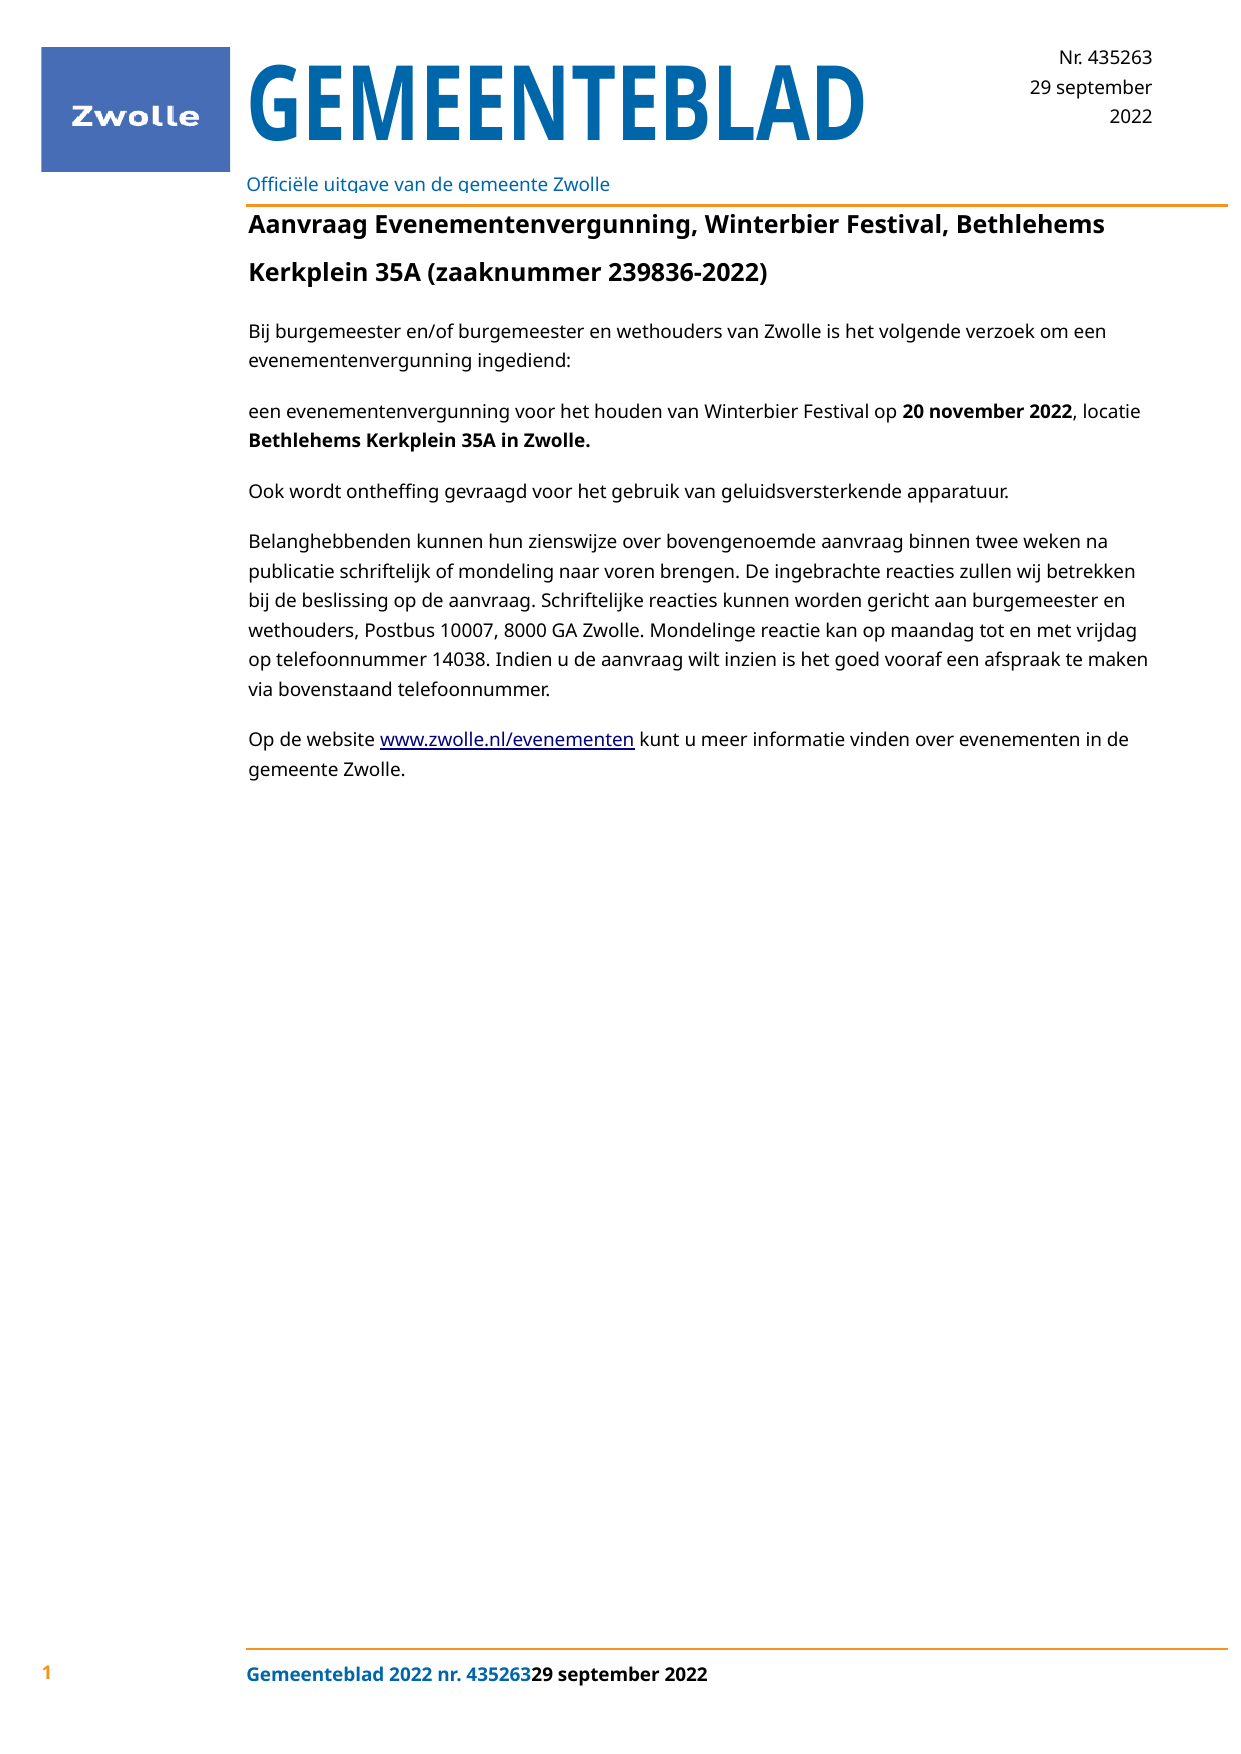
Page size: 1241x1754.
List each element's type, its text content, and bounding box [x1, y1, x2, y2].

text Bij burgemeester en/of burgemeester en wethouders van Zwolle is het volgende verzoek om een evenementenvergunning ingediend: [248, 318, 1152, 373]
text Op de website www.zwolle.nl/evenementen kunt u meer informatie vinden over evenementen in de gemeente Zwolle. [248, 727, 1152, 782]
text Aanvraag Evenementenvergunning, Winterbier Festival, Bethlehems Kerkplein 35A (zaaknummer 239836-2022) [248, 207, 1152, 288]
picture [41, 47, 231, 172]
text Belanghebbenden kunnen hun zienswijze over bovengenoemde aanvraag binnen twee weken na publicatie schriftelijk of mondeling naar voren brengen. De ingebrachte reacties zullen wij betrekken bij de beslissing op de aanvraag. Schriftelijke reacties kunnen worden gericht aan burgemeester en wethouders, Postbus 10007, 8000 GA Zwolle. Mondelinge reactie kan op maandag tot en met vrijdag op telefoonnummer 14038. Indien u de aanvraag wilt inzien is het goed vooraf een afspraak te maken via bovenstaand telefoonnummer. [248, 528, 1152, 702]
text een evenementenvergunning voor het houden van Winterbier Festival op 20 november 2022, locatie Bethlehems Kerkplein 35A in Zwolle. [248, 398, 1152, 453]
text Ook wordt ontheffing gevraagd voor het gebruik van geluidsversterkende apparatuur. [248, 478, 1152, 504]
